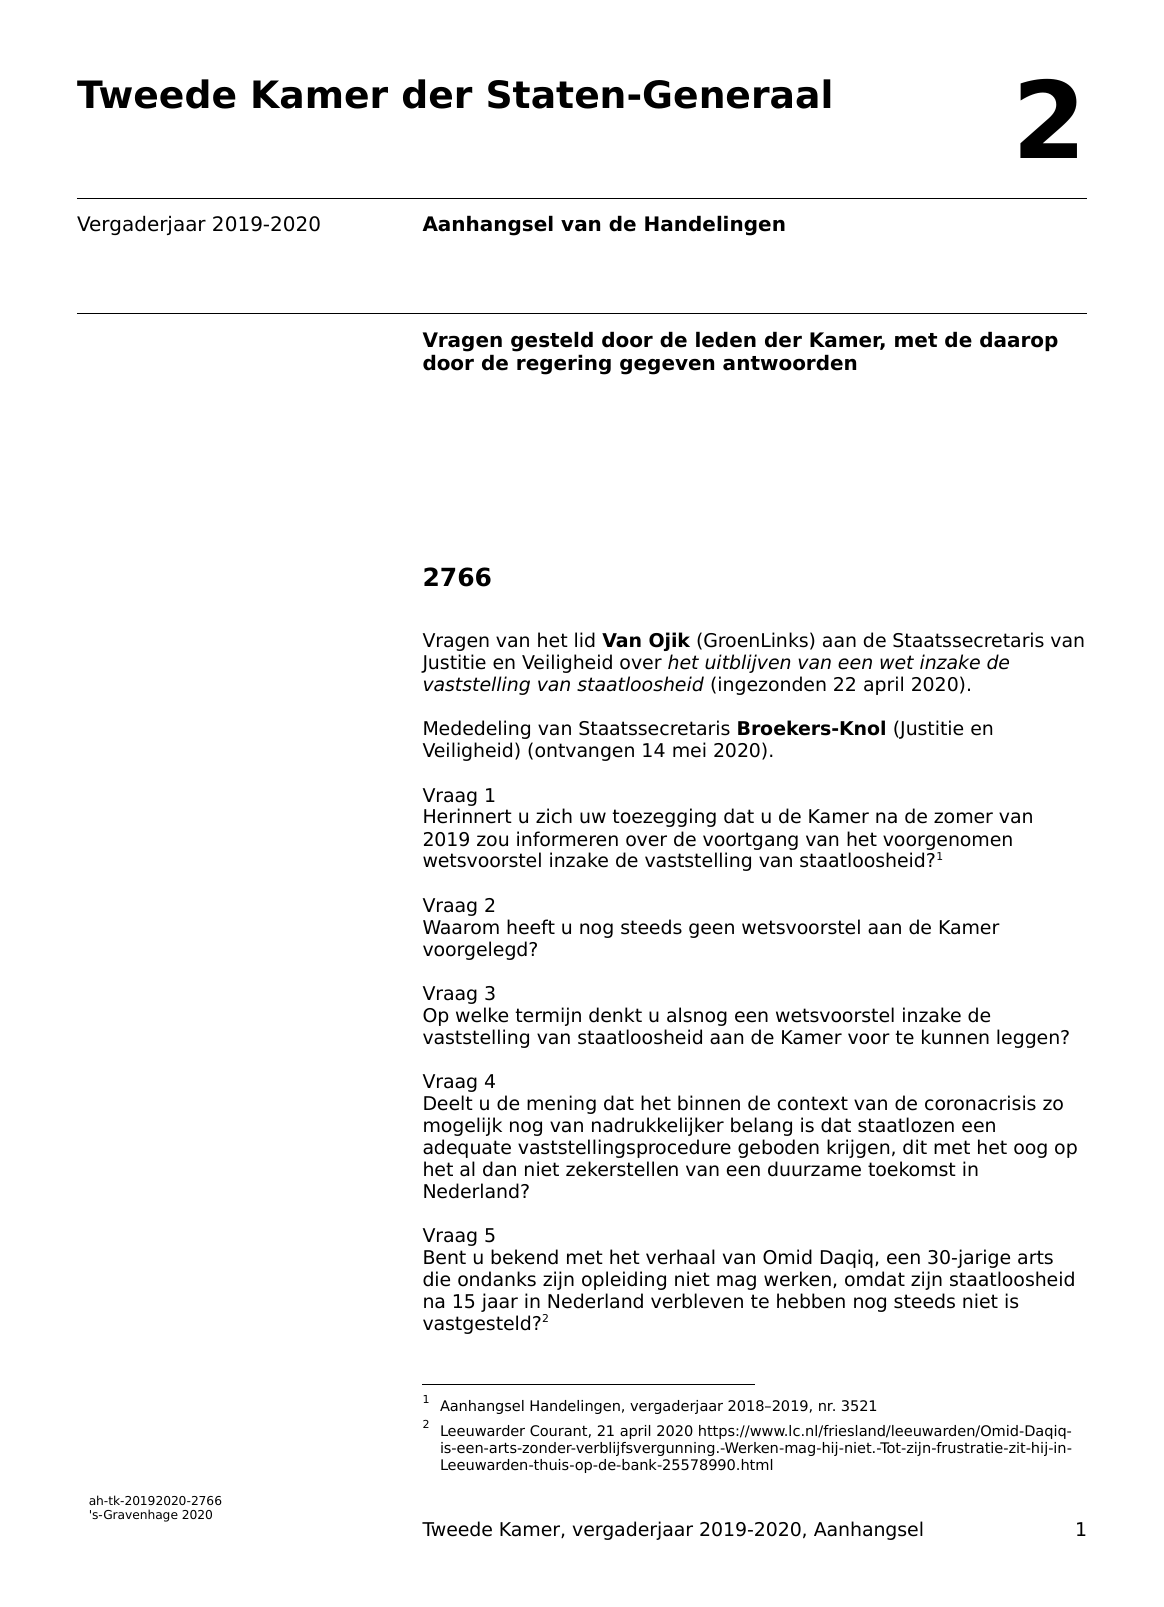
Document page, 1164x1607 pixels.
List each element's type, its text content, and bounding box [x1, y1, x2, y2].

text Leeuwarder Courant, 21 april 2020 https://www.lc.nl/friesland/leeuwarden/Omid-Daqiq-is-een-arts-zonder-verblijfsvergunning.-Werken-mag-hij-niet.-Tot-zijn-frustratie-zit-hij-in-Leeuwarden-thuis-op-de-bank-25578990.html [422, 1418, 1087, 1474]
text ah-tk-20192020-2766 [88, 1494, 323, 1508]
table_cell [77, 314, 422, 375]
table_cell Aanhangsel van de Handelingen [422, 199, 1087, 313]
text 2766 [422, 563, 1087, 592]
text Bent u bekend met het verhaal van Omid Daqiq, een 30-jarige arts die ondanks zijn opleiding niet mag werken, omdat zijn staatloosheid na 15 jaar in Nederland verbleven te hebben nog steeds niet is vastgesteld? [422, 1247, 1087, 1335]
text Deelt u de mening dat het binnen de context van de coronacrisis zo mogelijk nog van nadrukkelijker belang is dat staatlozen een adequate vaststellingsprocedure geboden krijgen, dit met het oog op het al dan niet zekerstellen van een duurzame toekomst in Nederland? [422, 1093, 1087, 1203]
table_cell Vergaderjaar 2019-2020 [77, 199, 422, 313]
text 's-Gravenhage 2020 [88, 1508, 323, 1522]
table_header Tweede Kamer der Staten-Generaal [77, 59, 886, 198]
text Vraag 4 [422, 1071, 1087, 1093]
table_header 2 [886, 59, 1087, 198]
text Waarom heeft u nog steeds geen wetsvoorstel aan de Kamer voorgelegd? [422, 917, 1087, 961]
text Op welke termijn denkt u alsnog een wetsvoorstel inzake de vaststelling van staatloosheid aan de Kamer voor te kunnen leggen? [422, 1005, 1087, 1049]
text Vraag 3 [422, 983, 1087, 1005]
text Herinnert u zich uw toezegging dat u de Kamer na de zomer van 2019 zou informeren over de voortgang van het voorgenomen wetsvoorstel inzake de vaststelling van staatloosheid? [422, 806, 1087, 872]
text Vraag 2 [422, 894, 1087, 917]
table_cell Vragen gesteld door de leden der Kamer, met de daarop door de regering gegeven antwoorden [422, 314, 1087, 375]
text Aanhangsel Handelingen, vergaderjaar 2018–2019, nr. 3521 [422, 1393, 1087, 1416]
text Vragen van het lid Van Ojik (GroenLinks) aan de Staatssecretaris van Justitie en Veiligheid over het uitblijven van een wet inzake de vaststelling van staatloosheid (ingezonden 22 april 2020). [422, 630, 1087, 696]
text Vraag 5 [422, 1225, 1087, 1247]
text Vraag 1 [422, 784, 1087, 806]
text Mededeling van Staatssecretaris Broekers-Knol (Justitie en Veiligheid) (ontvangen 14 mei 2020). [422, 718, 1087, 762]
